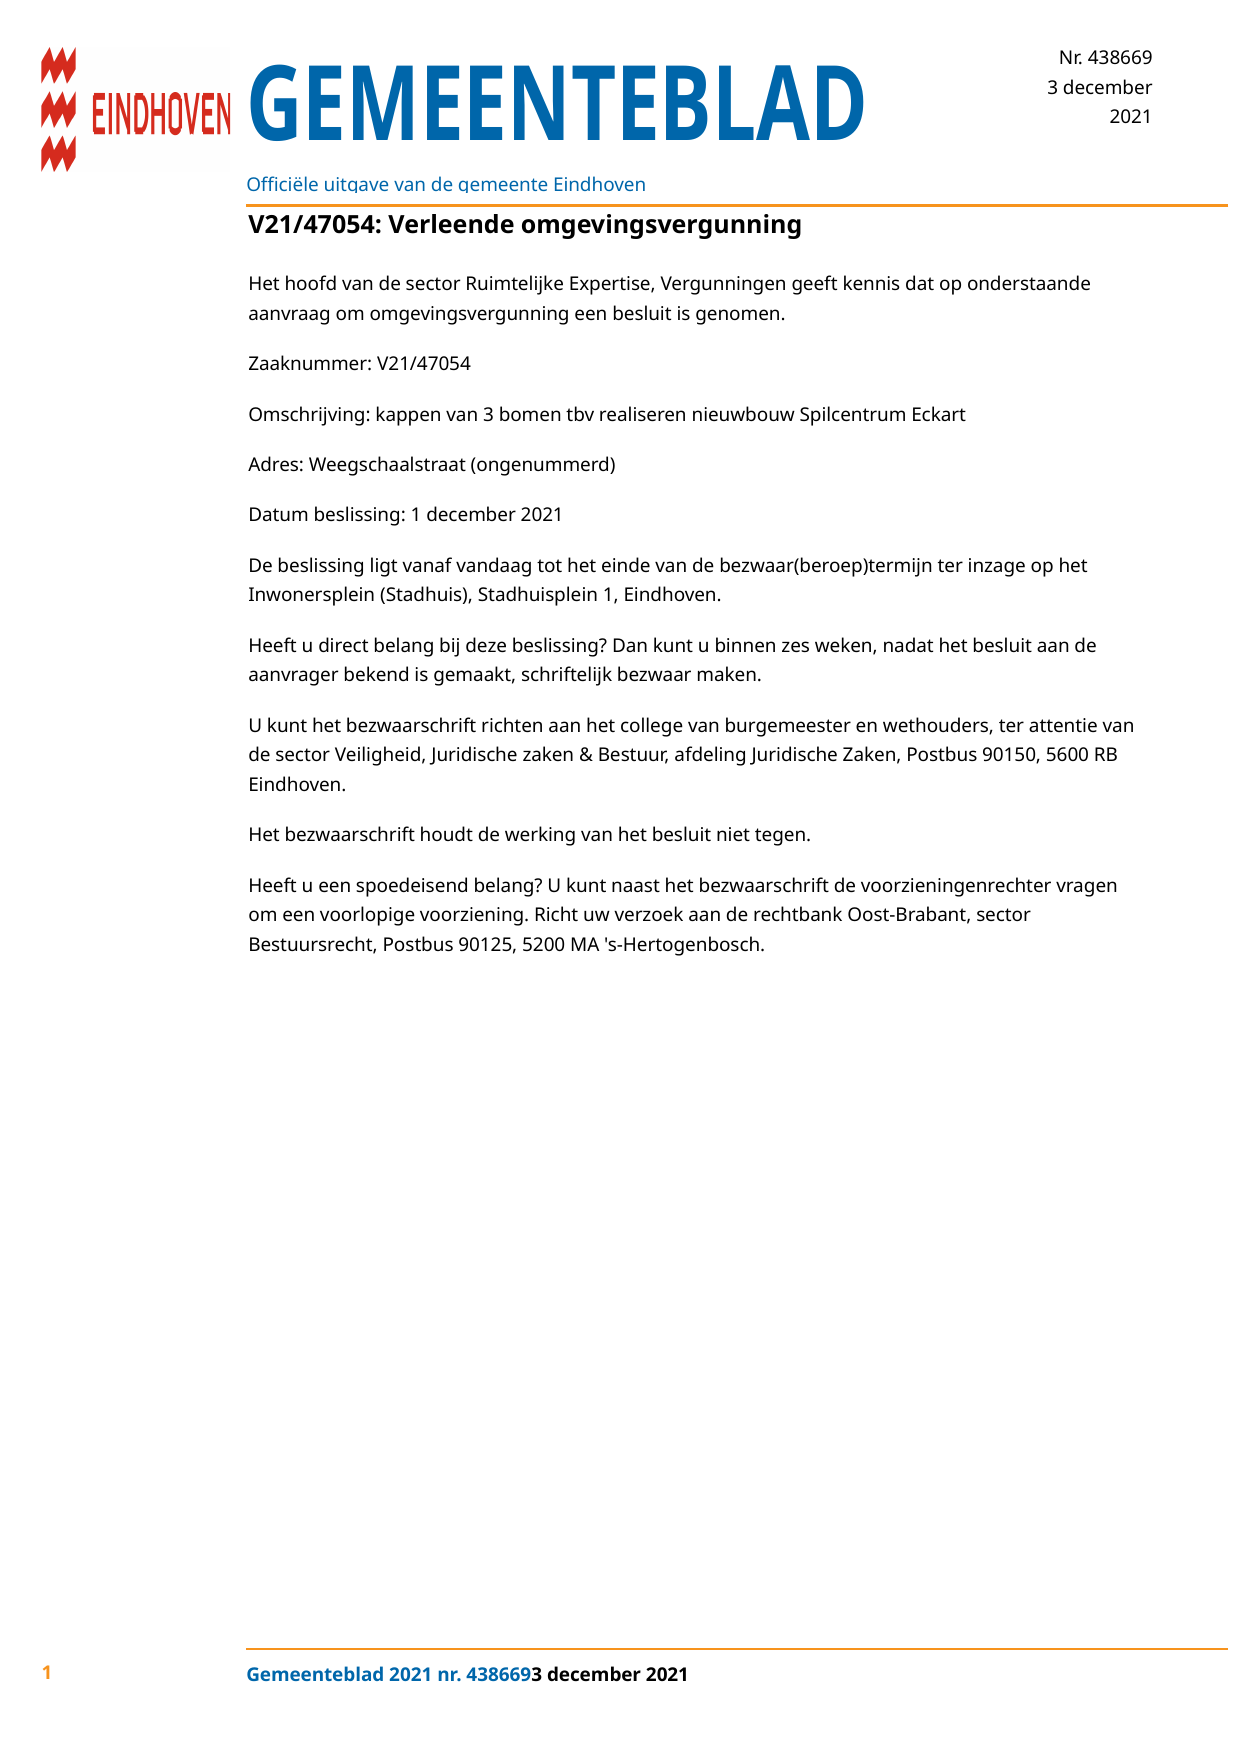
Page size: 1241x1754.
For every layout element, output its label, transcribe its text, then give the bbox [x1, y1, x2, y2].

text U kunt het bezwaarschrift richten aan het college van burgemeester en wethouders, ter attentie van de sector Veiligheid, Juridische zaken & Bestuur, afdeling Juridische Zaken, Postbus 90150, 5600 RB Eindhoven. [248, 712, 1152, 797]
text Omschrijving: kappen van 3 bomen tbv realiseren nieuwbouw Spilcentrum Eckart [248, 401, 1152, 426]
text V21/47054: Verleende omgevingsvergunning [248, 207, 1152, 241]
text Datum beslissing: 1 december 2021 [248, 502, 1152, 527]
text Heeft u direct belang bij deze beslissing? Dan kunt u binnen zes weken, nadat het besluit aan de aanvrager bekend is gemaakt, schriftelijk bezwaar maken. [248, 632, 1152, 687]
text Het hoofd van de sector Ruimtelijke Expertise, Vergunningen geeft kennis dat op onderstaande aanvraag om omgevingsvergunning een besluit is genomen. [248, 270, 1152, 326]
text Adres: Weegschaalstraat (ongenummerd) [248, 451, 1152, 477]
picture [41, 47, 231, 172]
text Het bezwaarschrift houdt de werking van het besluit niet tegen. [248, 822, 1152, 847]
text Heeft u een spoedeisend belang? U kunt naast het bezwaarschrift de voorzieningenrechter vragen om een voorlopige voorziening. Richt uw verzoek aan de rechtbank Oost-Brabant, sector Bestuursrecht, Postbus 90125, 5200 MA 's-Hertogenbosch. [248, 872, 1152, 957]
text De beslissing ligt vanaf vandaag tot het einde van de bezwaar(beroep)termijn ter inzage op het Inwonersplein (Stadhuis), Stadhuisplein 1, Eindhoven. [248, 552, 1152, 607]
text Zaaknummer: V21/47054 [248, 350, 1152, 376]
